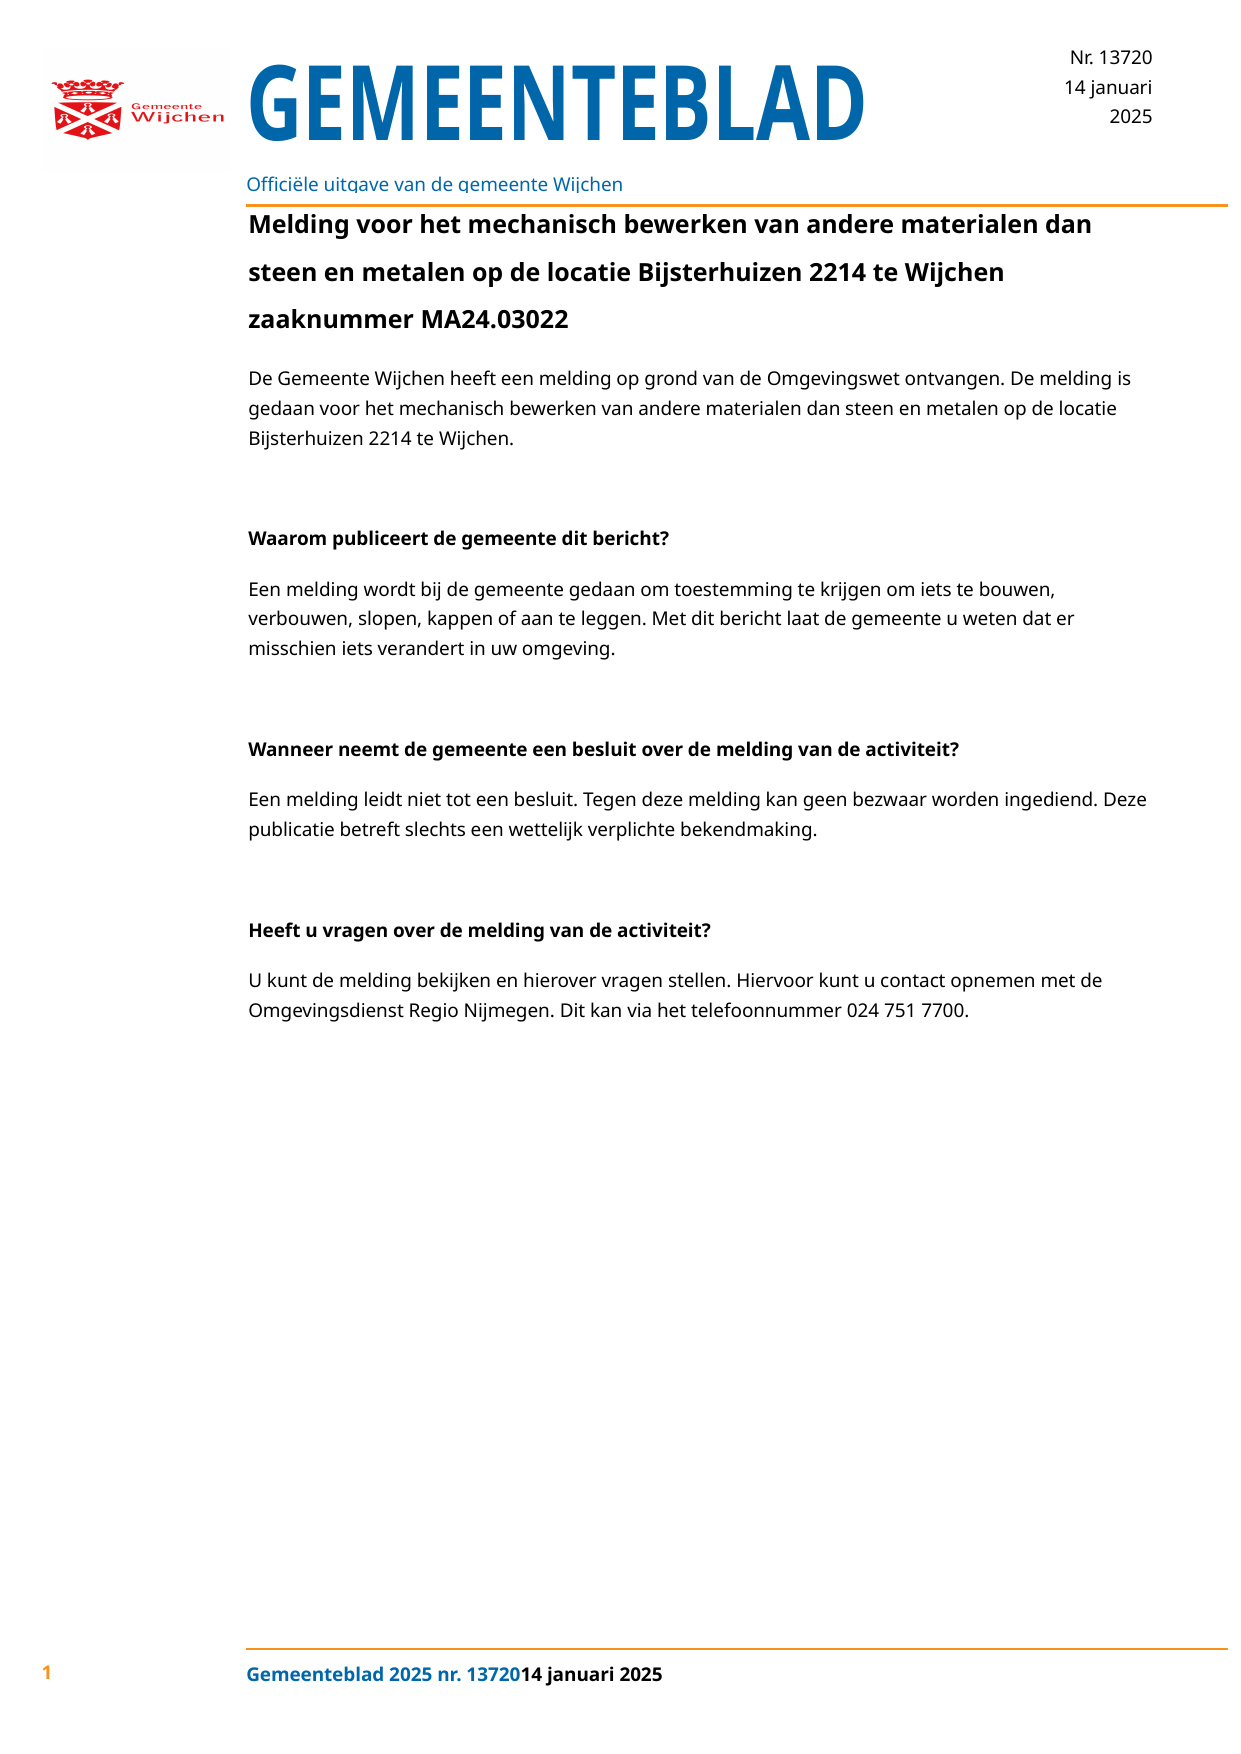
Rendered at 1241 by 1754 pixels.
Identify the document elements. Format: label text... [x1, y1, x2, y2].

text Een melding leidt niet tot een besluit. Tegen deze melding kan geen bezwaar worden ingediend. Deze publicatie betreft slechts een wettelijk verplichte bekendmaking. [248, 786, 1152, 842]
text De Gemeente Wijchen heeft een melding op grond van de Omgevingswet ontvangen. De melding is gedaan voor het mechanisch bewerken van andere materialen dan steen en metalen op de locatie Bijsterhuizen 2214 te Wijchen. [248, 366, 1152, 450]
text Waarom publiceert de gemeente dit bericht? [248, 526, 1152, 551]
text U kunt de melding bekijken en hierover vragen stellen. Hiervoor kunt u contact opnemen met de Omgevingsdienst Regio Nijmegen. Dit kan via het telefoonnummer 024 751 7700. [248, 967, 1152, 1022]
text Wanneer neemt de gemeente een besluit over de melding van de activiteit? [248, 736, 1152, 762]
text Een melding wordt bij de gemeente gedaan om toestemming te krijgen om iets te bouwen, verbouwen, slopen, kappen of aan te leggen. Met dit bericht laat de gemeente u weten dat er misschien iets verandert in uw omgeving. [248, 576, 1152, 661]
text Heeft u vragen over de melding van de activiteit? [248, 917, 1152, 942]
text Melding voor het mechanisch bewerken van andere materialen dan steen en metalen op de locatie Bijsterhuizen 2214 te Wijchen zaaknummer MA24.03022 [248, 207, 1152, 336]
picture [41, 47, 231, 172]
